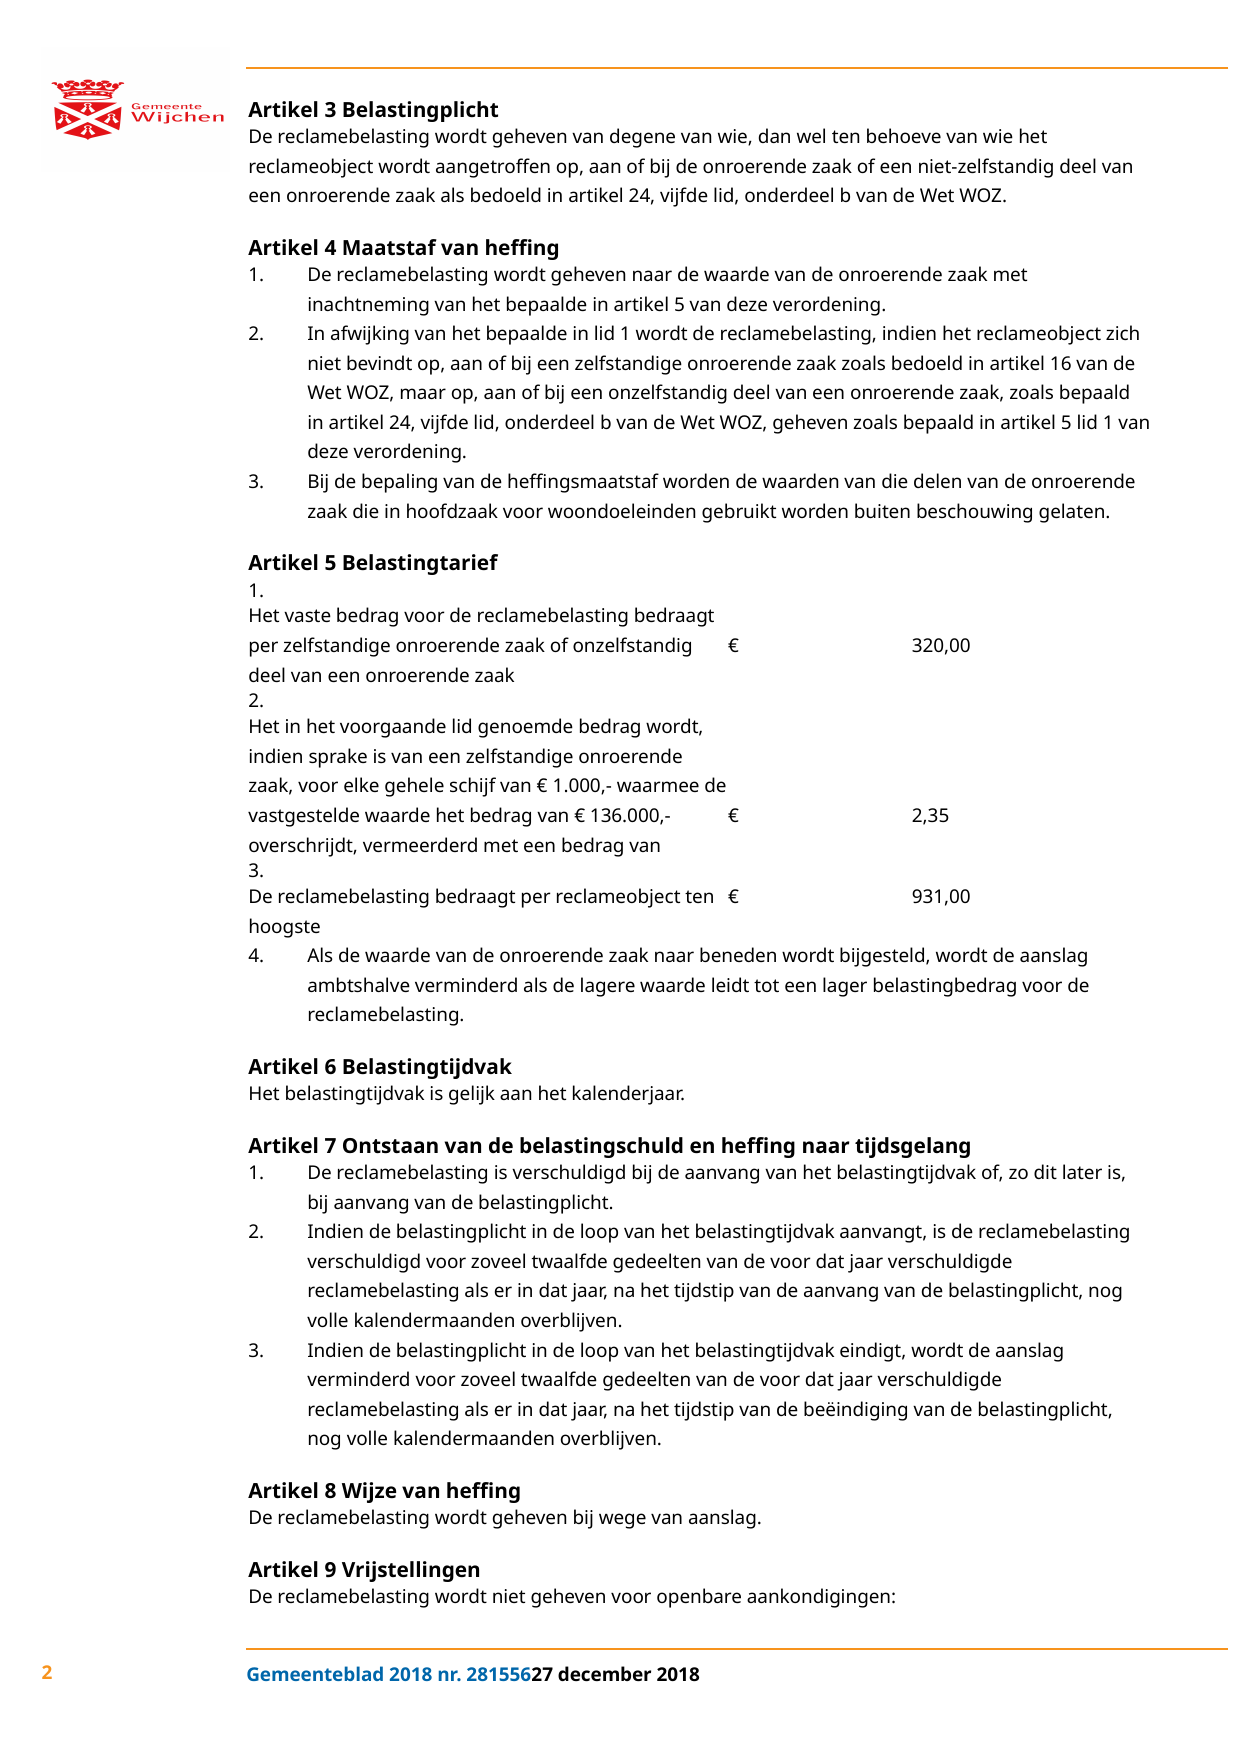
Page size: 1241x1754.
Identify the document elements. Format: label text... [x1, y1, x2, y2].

table_header 2,35 [912, 714, 1152, 857]
list De reclamebelasting wordt geheven naar de waarde van de onroerende zaak met inachtneming van het bepaalde in artikel 5 van deze verordening. [248, 261, 1152, 317]
text Artikel 6 Belastingtijdvak [248, 1052, 1152, 1080]
text De reclamebelasting wordt geheven bij wege van aanslag. [248, 1504, 1152, 1530]
text De reclamebelasting wordt geheven van degene van wie, dan wel ten behoeve van wie het reclameobject wordt aangetroffen op, aan of bij de onroerende zaak of een niet-zelfstandig deel van een onroerende zaak als bedoeld in artikel 24, vijfde lid, onderdeel b van de Wet WOZ. [248, 123, 1152, 208]
table_header Het vaste bedrag voor de reclamebelasting bedraagt per zelfstandige onroerende zaak of onzelfstandig deel van een onroerende zaak [248, 603, 728, 687]
list In afwijking van het bepaalde in lid 1 wordt de reclamebelasting, indien het reclameobject zich niet bevindt op, aan of bij een zelfstandige onroerende zaak zoals bedoeld in artikel 16 van de Wet WOZ, maar op, aan of bij een onzelfstandig deel van een onroerende zaak, zoals bepaald in artikel 24, vijfde lid, onderdeel b van de Wet WOZ, geheven zoals bepaald in artikel 5 lid 1 van deze verordening. [248, 320, 1152, 464]
text Artikel 4 Maatstaf van heffing [248, 233, 1152, 261]
table_header € [728, 714, 912, 857]
text Artikel 5 Belastingtarief [248, 548, 1152, 577]
list De reclamebelasting is verschuldigd bij de aanvang van het belastingtijdvak of, zo dit later is, bij aanvang van de belastingplicht. [248, 1159, 1152, 1214]
text Artikel 3 Belastingplicht [248, 95, 1152, 123]
table_header Het in het voorgaande lid genoemde bedrag wordt, indien sprake is van een zelfstandige onroerende zaak, voor elke gehele schijf van € 1.000,- waarmee de vastgestelde waarde het bedrag van € 136.000,- overschrijdt, vermeerderd met een bedrag van [248, 714, 728, 857]
table_header € [728, 884, 912, 939]
list Indien de belastingplicht in de loop van het belastingtijdvak eindigt, wordt de aanslag verminderd voor zoveel twaalfde gedeelten van de voor dat jaar verschuldigde reclamebelasting als er in dat jaar, na het tijdstip van de beëindiging van de belastingplicht, nog volle kalendermaanden overblijven. [248, 1337, 1152, 1451]
table_header 320,00 [912, 603, 1152, 687]
list Bij de bepaling van de heffingsmaatstaf worden de waarden van die delen van de onroerende zaak die in hoofdzaak voor woondoeleinden gebruikt worden buiten beschouwing gelaten. [248, 468, 1152, 524]
text Het belastingtijdvak is gelijk aan het kalenderjaar. [248, 1080, 1152, 1106]
text De reclamebelasting wordt niet geheven voor openbare aankondigingen: [248, 1583, 1152, 1609]
text Artikel 9 Vrijstellingen [248, 1555, 1152, 1583]
table_header De reclamebelasting bedraagt per reclameobject ten hoogste [248, 884, 728, 939]
table_header 931,00 [912, 884, 1152, 939]
list Als de waarde van de onroerende zaak naar beneden wordt bijgesteld, wordt de aanslag ambtshalve verminderd als de lagere waarde leidt tot een lager belastingbedrag voor de reclamebelasting. [248, 942, 1152, 1027]
text Artikel 7 Ontstaan van de belastingschuld en heffing naar tijdsgelang [248, 1131, 1152, 1159]
list Indien de belastingplicht in de loop van het belastingtijdvak aanvangt, is de reclamebelasting verschuldigd voor zoveel twaalfde gedeelten van de voor dat jaar verschuldigde reclamebelasting als er in dat jaar, na het tijdstip van de aanvang van de belastingplicht, nog volle kalendermaanden overblijven. [248, 1218, 1152, 1333]
text Artikel 8 Wijze van heffing [248, 1476, 1152, 1504]
picture [41, 47, 231, 172]
table_header € [728, 603, 912, 687]
